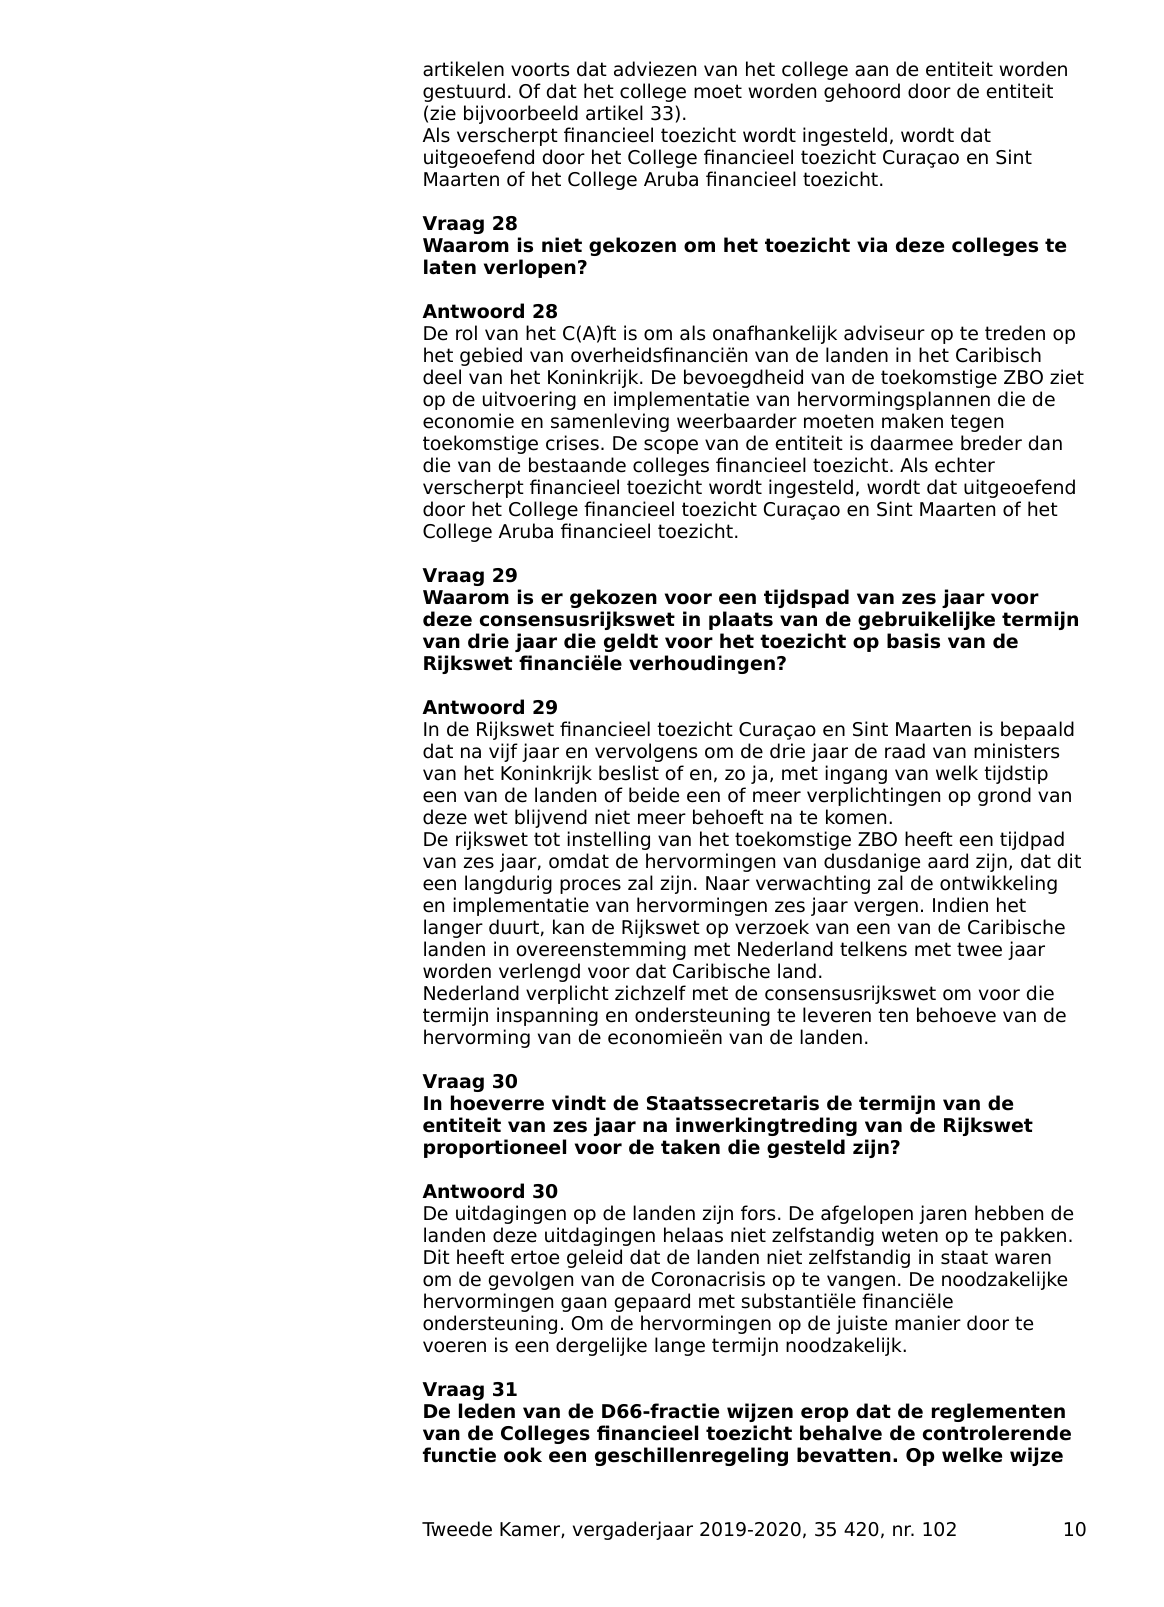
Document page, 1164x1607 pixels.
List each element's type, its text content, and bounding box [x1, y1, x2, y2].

text De rijkswet tot instelling van het toekomstige ZBO heeft een tijdpad van zes jaar, omdat de hervormingen van dusdanige aard zijn, dat dit een langdurig proces zal zijn. Naar verwachting zal de ontwikkeling en implementatie van hervormingen zes jaar vergen. Indien het langer duurt, kan de Rijkswet op verzoek van een van de Caribische landen in overeenstemming met Nederland telkens met twee jaar worden verlengd voor dat Caribische land. [422, 829, 1087, 983]
text Vraag 31 [422, 1379, 1087, 1401]
text De leden van de D66-fractie wijzen erop dat de reglementen van de Colleges financieel toezicht behalve de controlerende functie ook een geschillenregeling bevatten. Op welke wijze [422, 1401, 1087, 1467]
text artikelen voorts dat adviezen van het college aan de entiteit worden gestuurd. Of dat het college moet worden gehoord door de entiteit (zie bijvoorbeeld artikel 33). [422, 59, 1087, 125]
text Antwoord 28 [422, 301, 1087, 323]
text Vraag 28 [422, 213, 1087, 235]
text In hoeverre vindt de Staatssecretaris de termijn van de entiteit van zes jaar na inwerkingtreding van de Rijkswet proportioneel voor de taken die gesteld zijn? [422, 1093, 1087, 1159]
text De rol van het C(A)ft is om als onafhankelijk adviseur op te treden op het gebied van overheidsfinanciën van de landen in het Caribisch deel van het Koninkrijk. De bevoegdheid van de toekomstige ZBO ziet op de uitvoering en implementatie van hervormingsplannen die de economie en samenleving weerbaarder moeten maken tegen toekomstige crises. De scope van de entiteit is daarmee breder dan die van de bestaande colleges financieel toezicht. Als echter verscherpt financieel toezicht wordt ingesteld, wordt dat uitgeoefend door het College financieel toezicht Curaçao en Sint Maarten of het College Aruba financieel toezicht. [422, 323, 1087, 543]
text In de Rijkswet financieel toezicht Curaçao en Sint Maarten is bepaald dat na vijf jaar en vervolgens om de drie jaar de raad van ministers van het Koninkrijk beslist of en, zo ja, met ingang van welk tijdstip een van de landen of beide een of meer verplichtingen op grond van deze wet blijvend niet meer behoeft na te komen. [422, 719, 1087, 829]
text Antwoord 29 [422, 697, 1087, 719]
text Vraag 29 [422, 565, 1087, 587]
text Nederland verplicht zichzelf met de consensusrijkswet om voor die termijn inspanning en ondersteuning te leveren ten behoeve van de hervorming van de economieën van de landen. [422, 983, 1087, 1049]
text Waarom is niet gekozen om het toezicht via deze colleges te laten verlopen? [422, 235, 1087, 279]
text Antwoord 30 [422, 1181, 1087, 1203]
text Waarom is er gekozen voor een tijdspad van zes jaar voor deze consensusrijkswet in plaats van de gebruikelijke termijn van drie jaar die geldt voor het toezicht op basis van de Rijkswet financiële verhoudingen? [422, 587, 1087, 675]
text De uitdagingen op de landen zijn fors. De afgelopen jaren hebben de landen deze uitdagingen helaas niet zelfstandig weten op te pakken. Dit heeft ertoe geleid dat de landen niet zelfstandig in staat waren om de gevolgen van de Coronacrisis op te vangen. De noodzakelijke hervormingen gaan gepaard met substantiële financiële ondersteuning. Om de hervormingen op de juiste manier door te voeren is een dergelijke lange termijn noodzakelijk. [422, 1203, 1087, 1357]
text Als verscherpt financieel toezicht wordt ingesteld, wordt dat uitgeoefend door het College financieel toezicht Curaçao en Sint Maarten of het College Aruba financieel toezicht. [422, 125, 1087, 191]
text Vraag 30 [422, 1071, 1087, 1093]
